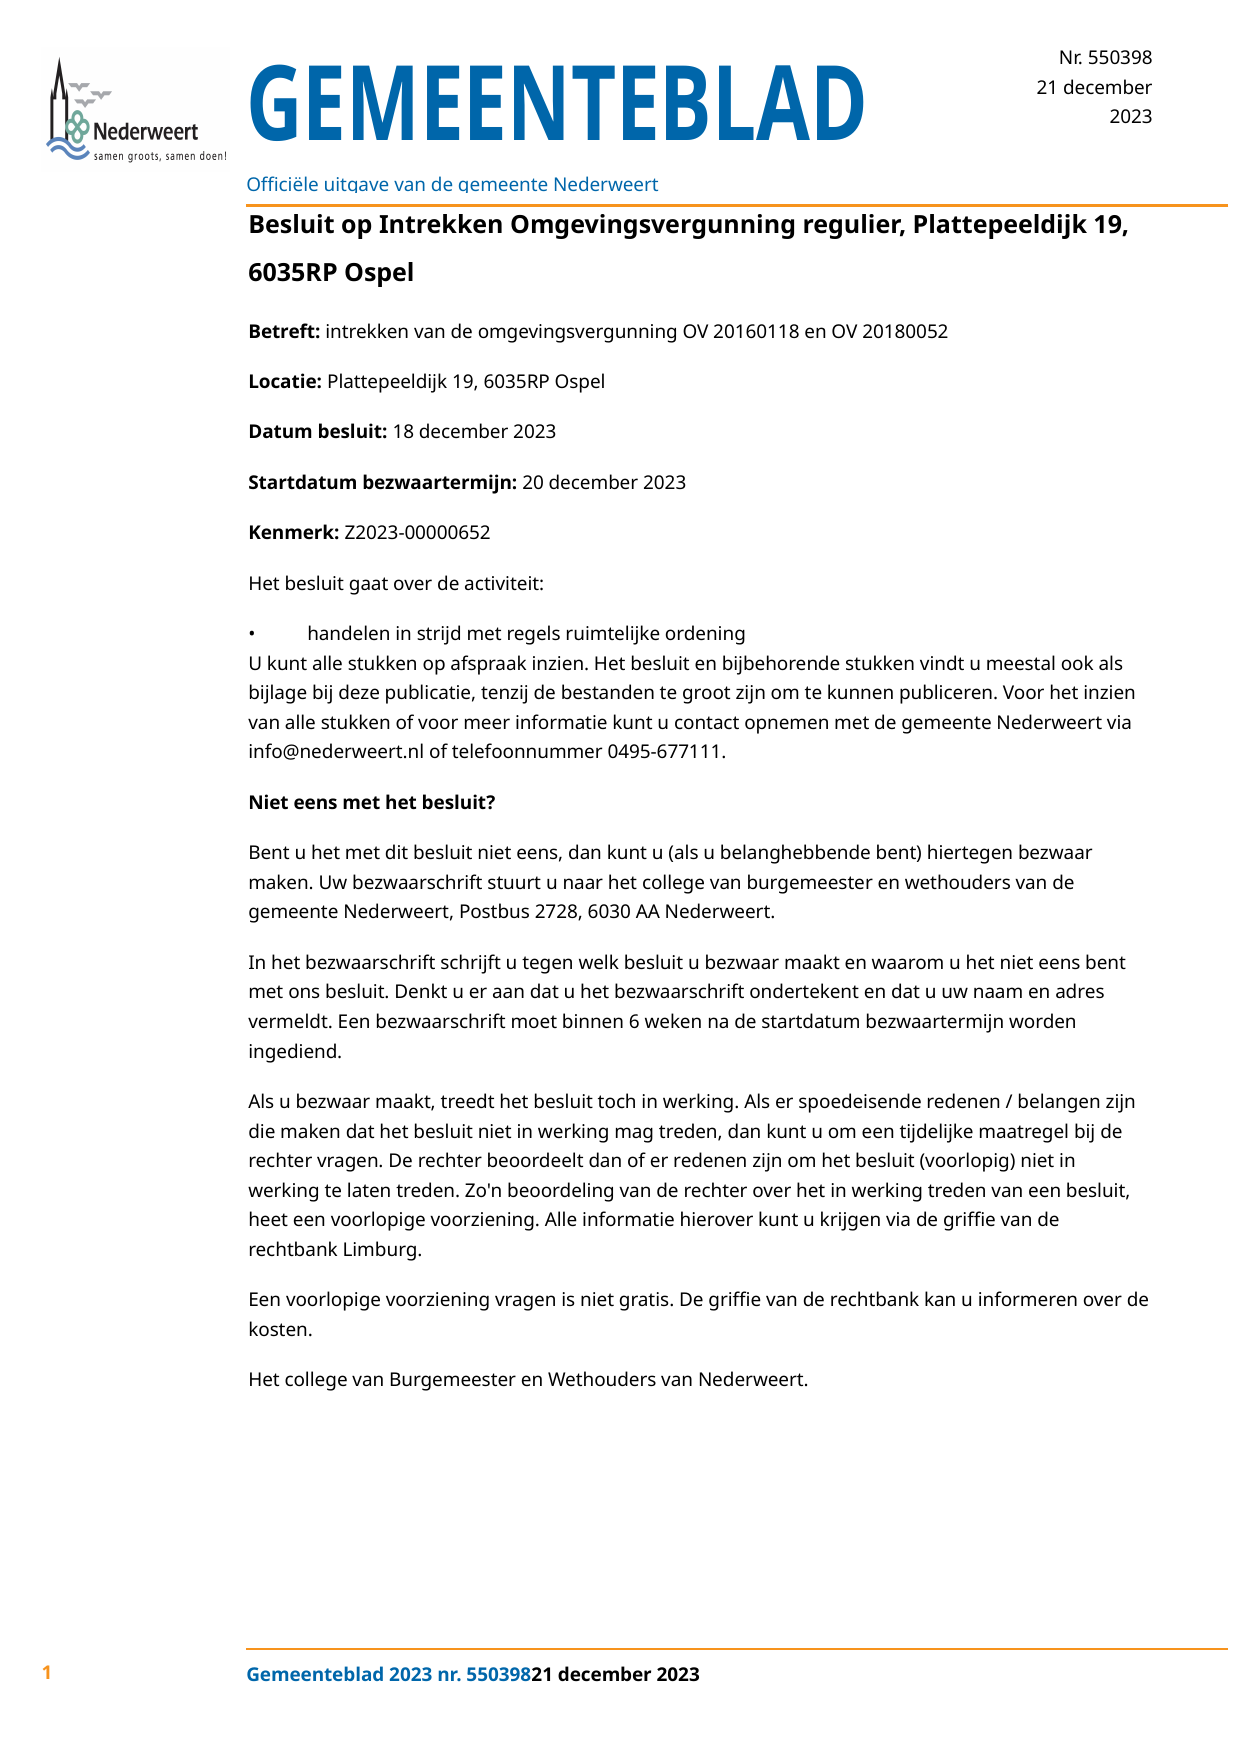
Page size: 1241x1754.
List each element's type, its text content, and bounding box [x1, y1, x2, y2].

picture [41, 47, 231, 172]
text Niet eens met het besluit? [248, 789, 1152, 815]
text Datum besluit: 18 december 2023 [248, 419, 1152, 444]
text Besluit op Intrekken Omgevingsvergunning regulier, Plattepeeldijk 19, 6035RP Ospel [248, 207, 1152, 288]
text U kunt alle stukken op afspraak inzien. Het besluit en bijbehorende stukken vindt u meestal ook als bijlage bij deze publicatie, tenzij de bestanden te groot zijn om te kunnen publiceren. Voor het inzien van alle stukken of voor meer informatie kunt u contact opnemen met de gemeente Nederweert via info@nederweert.nl of telefoonnummer 0495-677111. [248, 650, 1152, 764]
text Betreft: intrekken van de omgevingsvergunning OV 20160118 en OV 20180052 [248, 318, 1152, 344]
text In het bezwaarschrift schrijft u tegen welk besluit u bezwaar maakt en waarom u het niet eens bent met ons besluit. Denkt u er aan dat u het bezwaarschrift ondertekent en dat u uw naam en adres vermeldt. Een bezwaarschrift moet binnen 6 weken na de startdatum bezwaartermijn worden ingediend. [248, 949, 1152, 1064]
text Een voorlopige voorziening vragen is niet gratis. De griffie van de rechtbank kan u informeren over de kosten. [248, 1287, 1152, 1342]
text Locatie: Plattepeeldijk 19, 6035RP Ospel [248, 368, 1152, 394]
text Als u bezwaar maakt, treedt het besluit toch in werking. Als er spoedeisende redenen / belangen zijn die maken dat het besluit niet in werking mag treden, dan kunt u om een tijdelijke maatregel bij de rechter vragen. De rechter beoordeelt dan of er redenen zijn om het besluit (voorlopig) niet in werking te laten treden. Zo'n beoordeling van de rechter over het in werking treden van een besluit, heet een voorlopige voorziening. Alle informatie hierover kunt u krijgen via de griffie van de rechtbank Limburg. [248, 1088, 1152, 1262]
text Startdatum bezwaartermijn: 20 december 2023 [248, 469, 1152, 495]
text Het college van Burgemeester en Wethouders van Nederweert. [248, 1367, 1152, 1392]
text Kenmerk: Z2023-00000652 [248, 519, 1152, 545]
text Bent u het met dit besluit niet eens, dan kunt u (als u belanghebbende bent) hiertegen bezwaar maken. Uw bezwaarschrift stuurt u naar het college van burgemeester en wethouders van de gemeente Nederweert, Postbus 2728, 6030 AA Nederweert. [248, 839, 1152, 924]
list handelen in strijd met regels ruimtelijke ordening [248, 620, 1152, 646]
text Het besluit gaat over de activiteit: [248, 570, 1152, 596]
